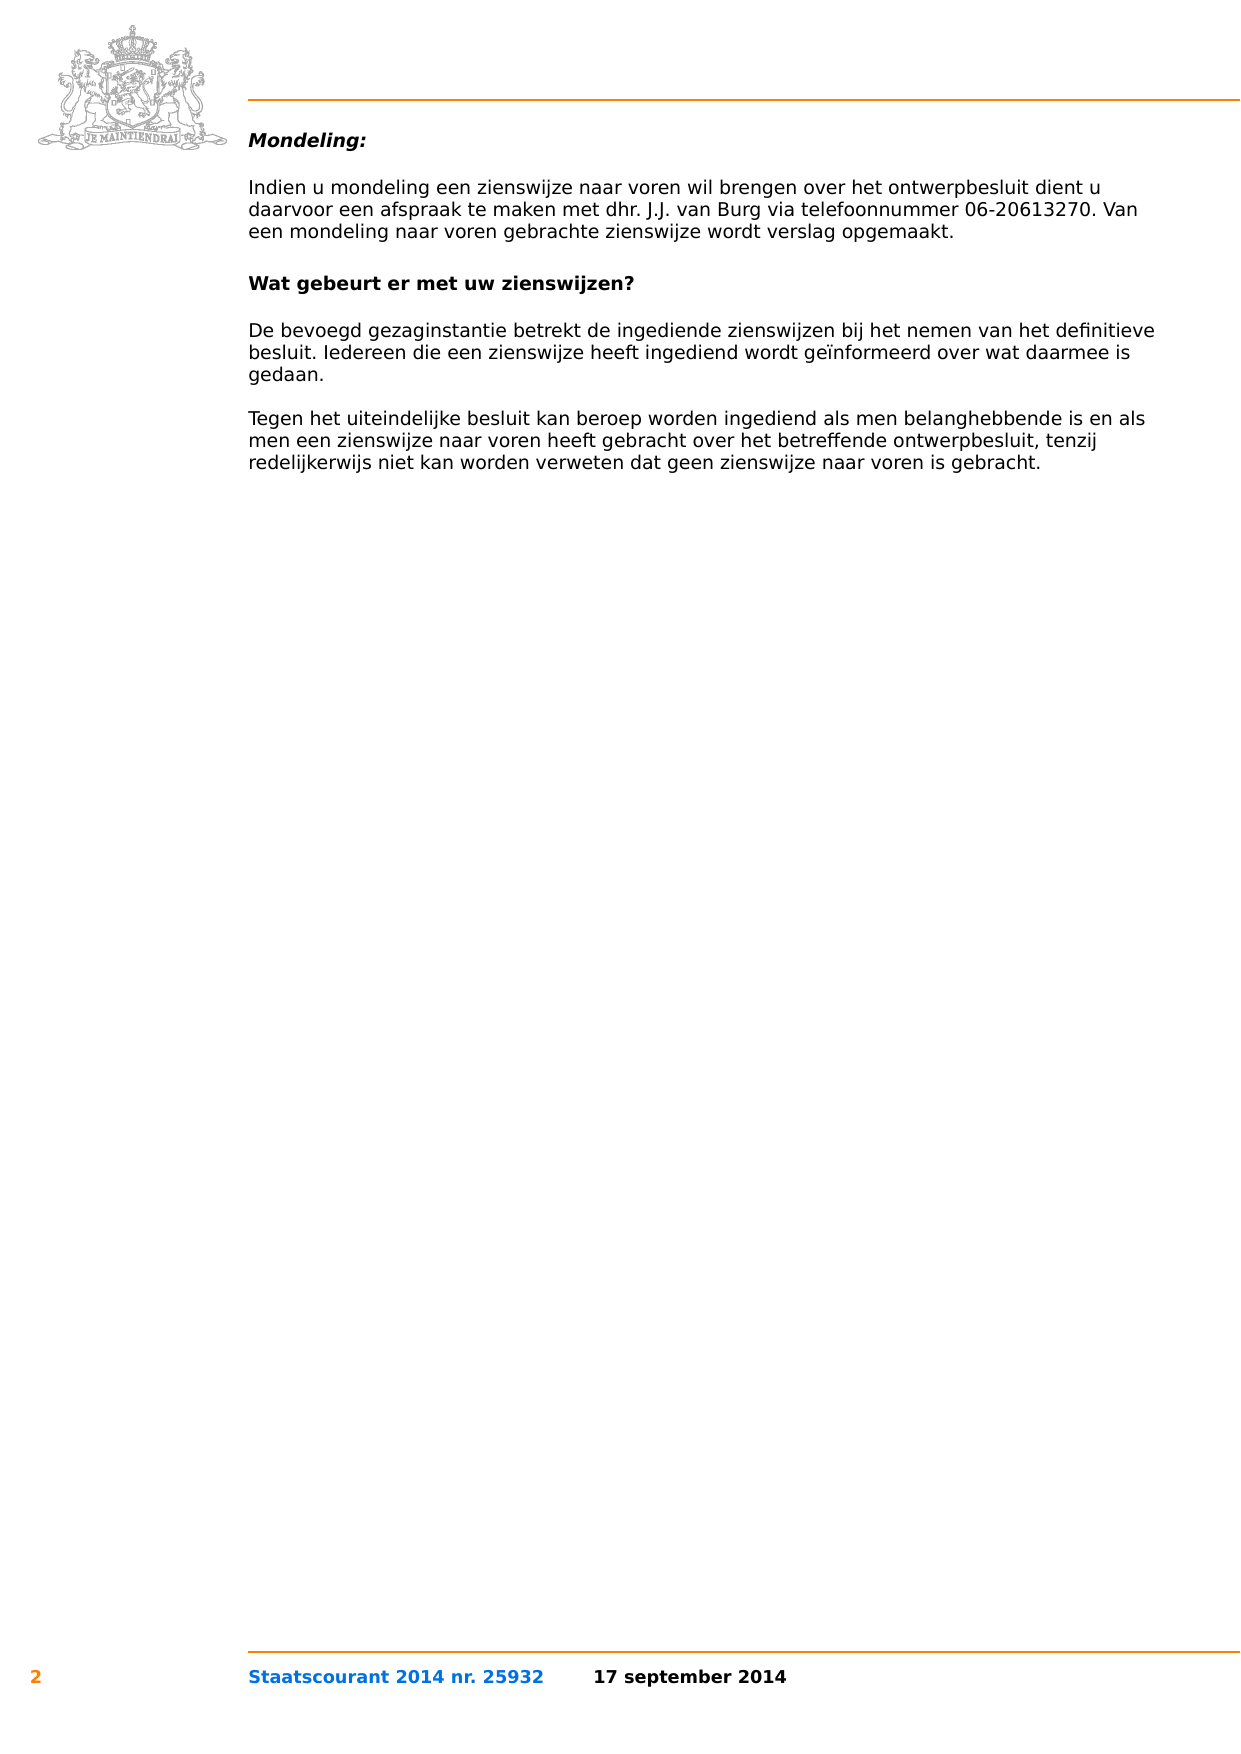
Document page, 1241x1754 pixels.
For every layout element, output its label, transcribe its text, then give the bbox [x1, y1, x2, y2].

picture [38, 25, 227, 150]
text De bevoegd gezaginstantie betrekt de ingediende zienswijzen bij het nemen van het definitieve besluit. Iedereen die een zienswijze heeft ingediend wordt geïnformeerd over wat daarmee is gedaan. [248, 320, 1163, 386]
subtitle Mondeling: [248, 130, 1163, 152]
text Indien u mondeling een zienswijze naar voren wil brengen over het ontwerpbesluit dient u daarvoor een afspraak te maken met dhr. J.J. van Burg via telefoonnummer 06-20613270. Van een mondeling naar voren gebrachte zienswijze wordt verslag opgemaakt. [248, 177, 1163, 243]
text Tegen het uiteindelijke besluit kan beroep worden ingediend als men belanghebbende is en als men een zienswijze naar voren heeft gebracht over het betreffende ontwerpbesluit, tenzij redelijkerwijs niet kan worden verweten dat geen zienswijze naar voren is gebracht. [248, 408, 1163, 473]
subtitle Wat gebeurt er met uw zienswijzen? [248, 273, 1163, 295]
